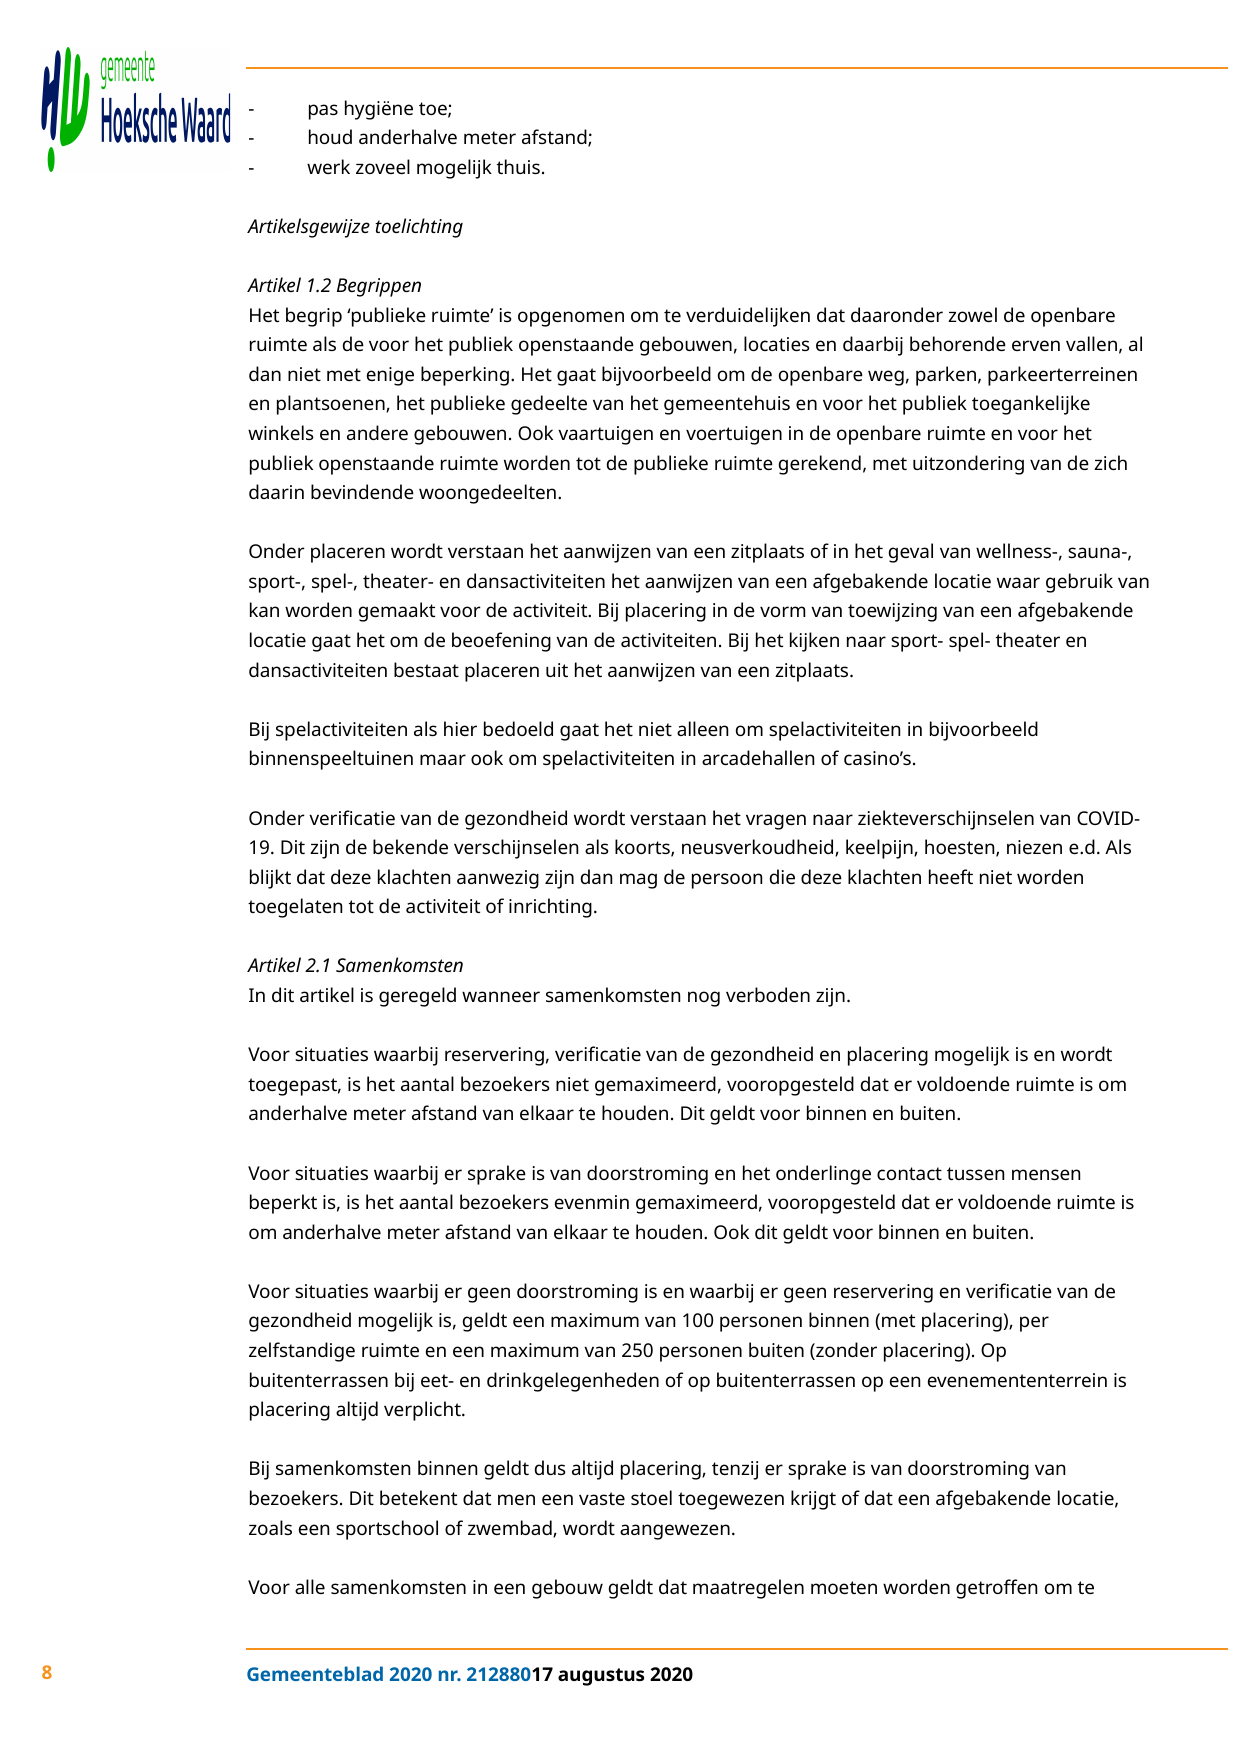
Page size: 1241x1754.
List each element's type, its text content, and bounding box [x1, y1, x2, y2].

text Voor situaties waarbij reservering, verificatie van de gezondheid en placering mogelijk is en wordt toegepast, is het aantal bezoekers niet gemaximeerd, vooropgesteld dat er voldoende ruimte is om anderhalve meter afstand van elkaar te houden. Dit geldt voor binnen en buiten. [248, 1041, 1152, 1126]
text Onder verificatie van de gezondheid wordt verstaan het vragen naar ziekteverschijnselen van COVID-19. Dit zijn de bekende verschijnselen als koorts, neusverkoudheid, keelpijn, hoesten, niezen e.d. Als blijkt dat deze klachten aanwezig zijn dan mag de persoon die deze klachten heeft niet worden toegelaten tot de activiteit of inrichting. [248, 805, 1152, 919]
text Bij samenkomsten binnen geldt dus altijd placering, tenzij er sprake is van doorstroming van bezoekers. Dit betekent dat men een vaste stoel toegewezen krijgt of dat een afgebakende locatie, zoals een sportschool of zwembad, wordt aangewezen. [248, 1456, 1152, 1541]
text In dit artikel is geregeld wanneer samenkomsten nog verboden zijn. [248, 982, 1152, 1008]
text Het begrip ‘publieke ruimte’ is opgenomen om te verduidelijken dat daaronder zowel de openbare ruimte als de voor het publiek openstaande gebouwen, locaties en daarbij behorende erven vallen, al dan niet met enige beperking. Het gaat bijvoorbeeld om de openbare weg, parken, parkeerterreinen en plantsoenen, het publieke gedeelte van het gemeentehuis en voor het publiek toegankelijke winkels en andere gebouwen. Ook vaartuigen en voertuigen in de openbare ruimte en voor het publiek openstaande ruimte worden tot de publieke ruimte gerekend, met uitzondering van de zich daarin bevindende woongedeelten. [248, 302, 1152, 505]
text Onder placeren wordt verstaan het aanwijzen van een zitplaats of in het geval van wellness-, sauna-, sport-, spel-, theater- en dansactiviteiten het aanwijzen van een afgebakende locatie waar gebruik van kan worden gemaakt voor de activiteit. Bij placering in de vorm van toewijzing van een afgebakende locatie gaat het om de beoefening van de activiteiten. Bij het kijken naar sport- spel- theater en dansactiviteiten bestaat placeren uit het aanwijzen van een zitplaats. [248, 538, 1152, 683]
text Artikel 1.2 Begrippen [248, 272, 1152, 298]
text Voor situaties waarbij er sprake is van doorstroming en het onderlinge contact tussen mensen beperkt is, is het aantal bezoekers evenmin gemaximeerd, vooropgesteld dat er voldoende ruimte is om anderhalve meter afstand van elkaar te houden. Ook dit geldt voor binnen en buiten. [248, 1160, 1152, 1245]
list pas hygiëne toe; [248, 95, 1152, 121]
text Voor alle samenkomsten in een gebouw geldt dat maatregelen moeten worden getroffen om te [248, 1574, 1152, 1600]
text Artikelsgewijze toelichting [248, 213, 1152, 239]
text Artikel 2.1 Samenkomsten [248, 953, 1152, 978]
picture [41, 47, 231, 172]
list werk zoveel mogelijk thuis. [248, 154, 1152, 180]
text Bij spelactiviteiten als hier bedoeld gaat het niet alleen om spelactiviteiten in bijvoorbeeld binnenspeeltuinen maar ook om spelactiviteiten in arcadehallen of casino’s. [248, 716, 1152, 771]
text Voor situaties waarbij er geen doorstroming is en waarbij er geen reservering en verificatie van de gezondheid mogelijk is, geldt een maximum van 100 personen binnen (met placering), per zelfstandige ruimte en een maximum van 250 personen buiten (zonder placering). Op buitenterrassen bij eet- en drinkgelegenheden of op buitenterrassen op een evenemententerrein is placering altijd verplicht. [248, 1278, 1152, 1422]
list houd anderhalve meter afstand; [248, 124, 1152, 150]
